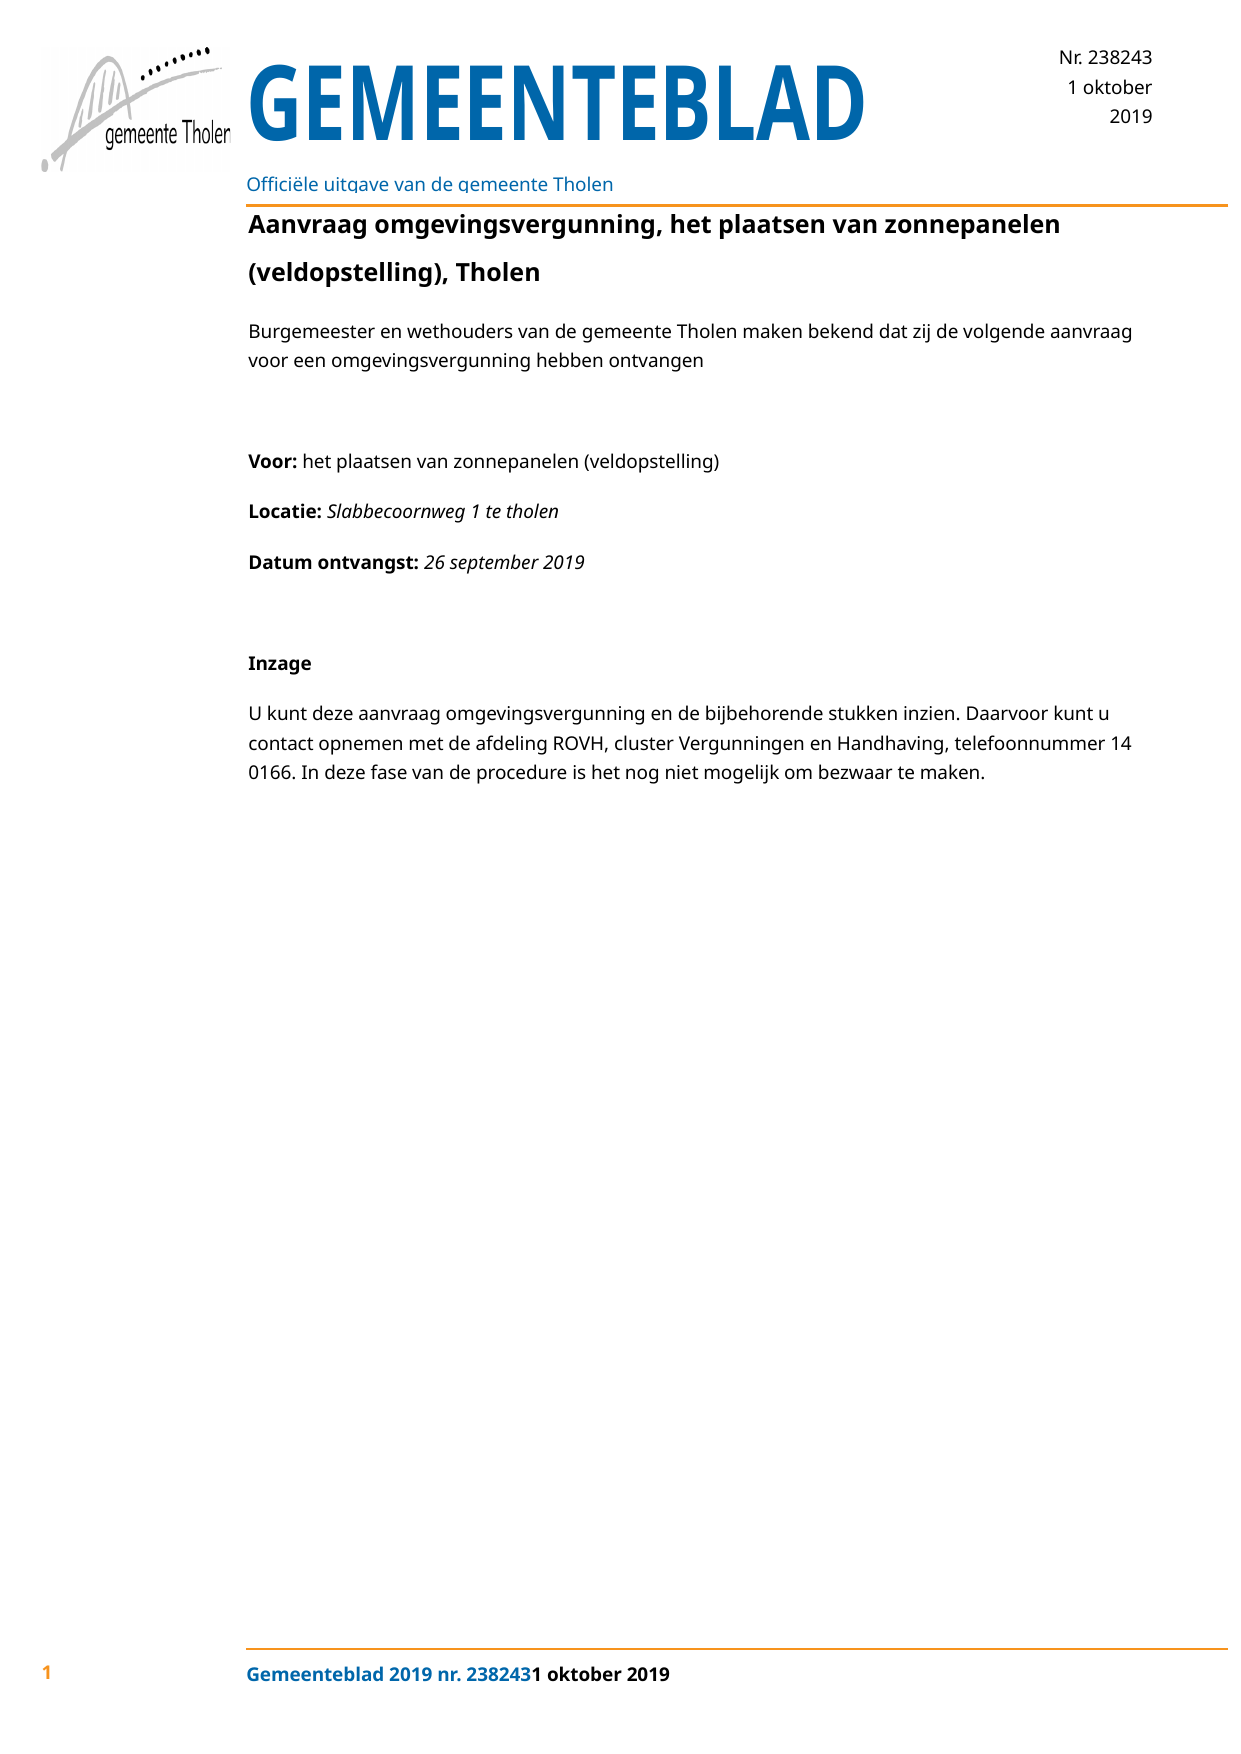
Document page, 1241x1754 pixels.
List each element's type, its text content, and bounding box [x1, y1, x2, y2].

text Voor: het plaatsen van zonnepanelen (veldopstelling) [248, 448, 1152, 474]
text Aanvraag omgevingsvergunning, het plaatsen van zonnepanelen (veldopstelling), Tholen [248, 207, 1152, 288]
text Inzage [248, 650, 1152, 676]
text Locatie: Slabbecoornweg 1 te tholen [248, 499, 1152, 524]
text U kunt deze aanvraag omgevingsvergunning en de bijbehorende stukken inzien. Daarvoor kunt u contact opnemen met de afdeling ROVH, cluster Vergunningen en Handhaving, telefoonnummer 14 0166. In deze fase van de procedure is het nog niet mogelijk om bezwaar te maken. [248, 700, 1152, 785]
text Burgemeester en wethouders van de gemeente Tholen maken bekend dat zij de volgende aanvraag voor een omgevingsvergunning hebben ontvangen [248, 318, 1152, 373]
text Datum ontvangst: 26 september 2019 [248, 549, 1152, 575]
picture [41, 47, 231, 172]
